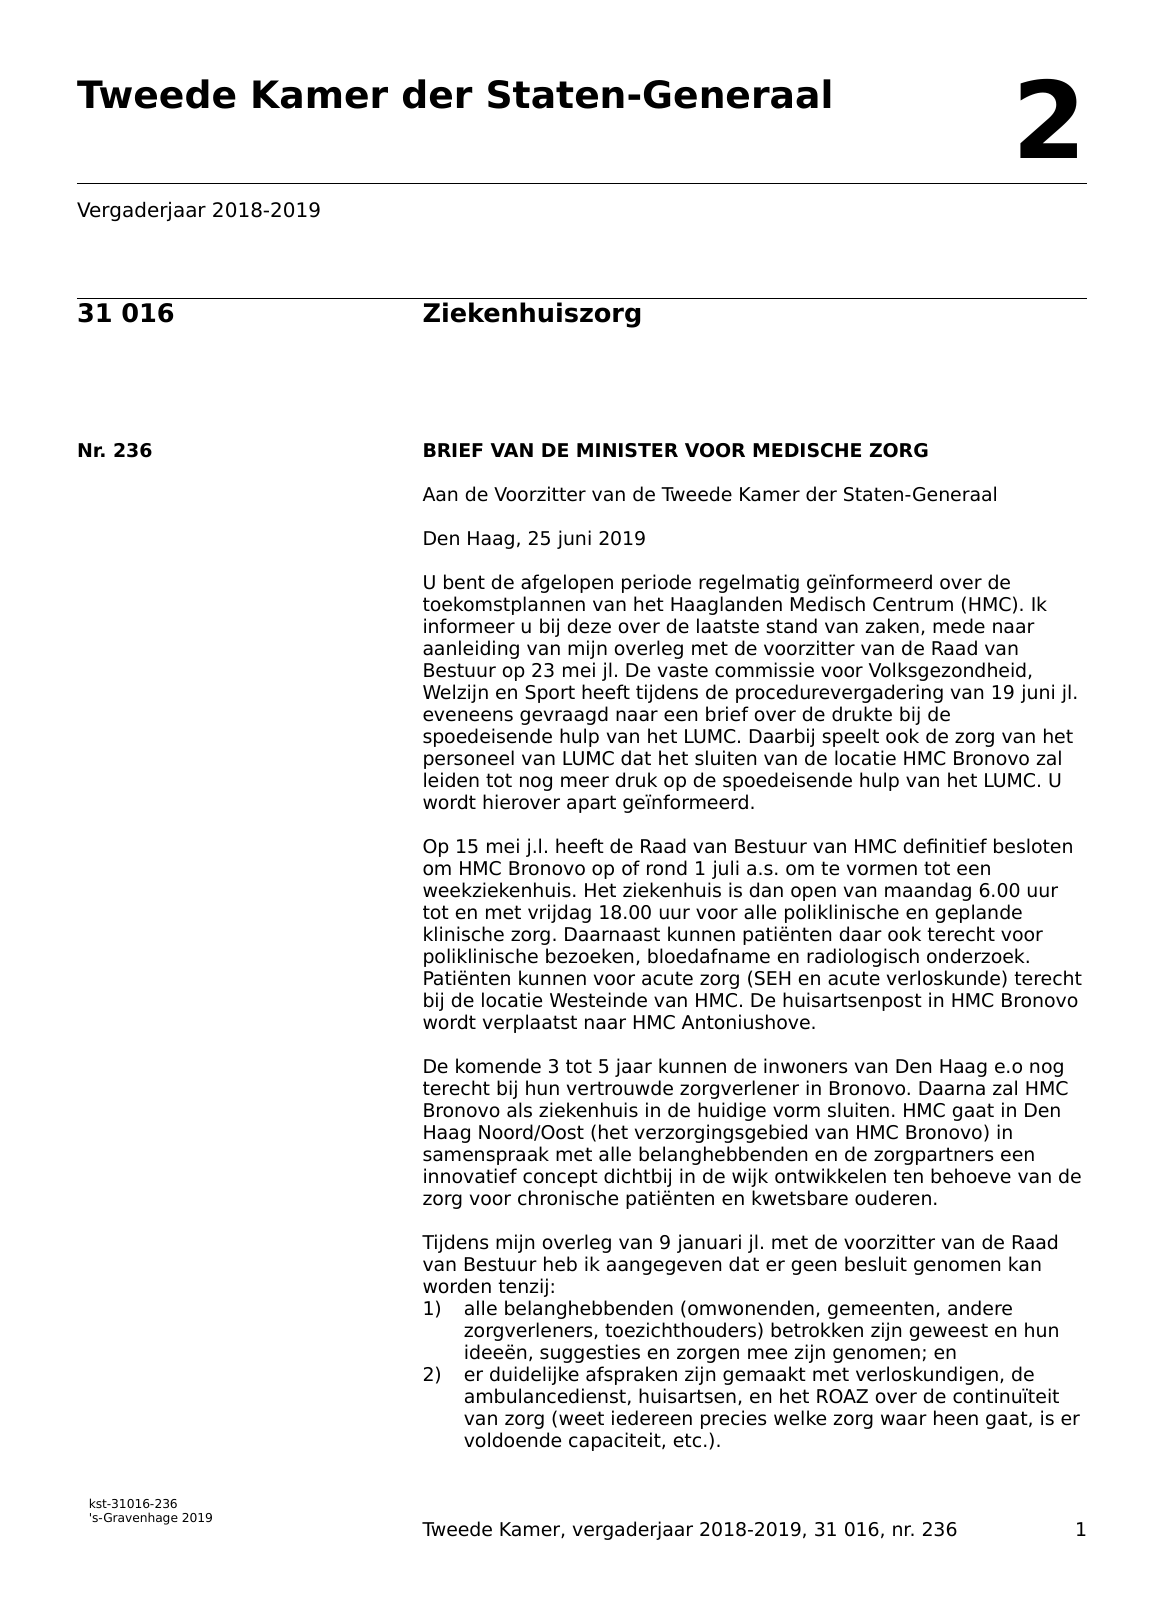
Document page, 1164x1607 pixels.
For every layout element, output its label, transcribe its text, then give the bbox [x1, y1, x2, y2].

text De komende 3 tot 5 jaar kunnen de inwoners van Den Haag e.o nog terecht bij hun vertrouwde zorgverlener in Bronovo. Daarna zal HMC Bronovo als ziekenhuis in de huidige vorm sluiten. HMC gaat in Den Haag Noord/Oost (het verzorgingsgebied van HMC Bronovo) in samenspraak met alle belanghebbenden en de zorgpartners een innovatief concept dichtbij in de wijk ontwikkelen ten behoeve van de zorg voor chronische patiënten en kwetsbare ouderen. [422, 1056, 1087, 1210]
table_header Tweede Kamer der Staten-Generaal [77, 59, 886, 183]
subtitle 31 016 Ziekenhuiszorg [77, 299, 1087, 329]
text 's-Gravenhage 2019 [88, 1511, 323, 1525]
text Tijdens mijn overleg van 9 januari jl. met de voorzitter van de Raad van Bestuur heb ik aangegeven dat er geen besluit genomen kan worden tenzij: [422, 1232, 1087, 1298]
text 1) alle belanghebbenden (omwonenden, gemeenten, andere zorgverleners, toezichthouders) betrokken zijn geweest en hun ideeën, suggesties en zorgen mee zijn genomen; en [422, 1298, 1087, 1364]
text Aan de Voorzitter van de Tweede Kamer der Staten-Generaal [422, 484, 1087, 506]
text U bent de afgelopen periode regelmatig geïnformeerd over de toekomstplannen van het Haaglanden Medisch Centrum (HMC). Ik informeer u bij deze over de laatste stand van zaken, mede naar aanleiding van mijn overleg met de voorzitter van de Raad van Bestuur op 23 mei jl. De vaste commissie voor Volksgezondheid, Welzijn en Sport heeft tijdens de procedurevergadering van 19 juni jl. eveneens gevraagd naar een brief over de drukte bij de spoedeisende hulp van het LUMC. Daarbij speelt ook de zorg van het personeel van LUMC dat het sluiten van de locatie HMC Bronovo zal leiden tot nog meer druk op de spoedeisende hulp van het LUMC. U wordt hierover apart geïnformeerd. [422, 572, 1087, 814]
text 2) er duidelijke afspraken zijn gemaakt met verloskundigen, de ambulancedienst, huisartsen, en het ROAZ over de continuïteit van zorg (weet iedereen precies welke zorg waar heen gaat, is er voldoende capaciteit, etc.). [422, 1364, 1087, 1452]
text Den Haag, 25 juni 2019 [422, 528, 1087, 550]
text Op 15 mei j.l. heeft de Raad van Bestuur van HMC definitief besloten om HMC Bronovo op of rond 1 juli a.s. om te vormen tot een weekziekenhuis. Het ziekenhuis is dan open van maandag 6.00 uur tot en met vrijdag 18.00 uur voor alle poliklinische en geplande klinische zorg. Daarnaast kunnen patiënten daar ook terecht voor poliklinische bezoeken, bloedafname en radiologisch onderzoek. Patiënten kunnen voor acute zorg (SEH en acute verloskunde) terecht bij de locatie Westeinde van HMC. De huisartsenpost in HMC Bronovo wordt verplaatst naar HMC Antoniushove. [422, 836, 1087, 1034]
text kst-31016-236 [88, 1497, 323, 1511]
subtitle Nr. 236 BRIEF VAN DE MINISTER VOOR MEDISCHE ZORG [77, 440, 1087, 462]
table_cell Vergaderjaar 2018-2019 [77, 184, 1087, 298]
table_header 2 [886, 59, 1087, 183]
